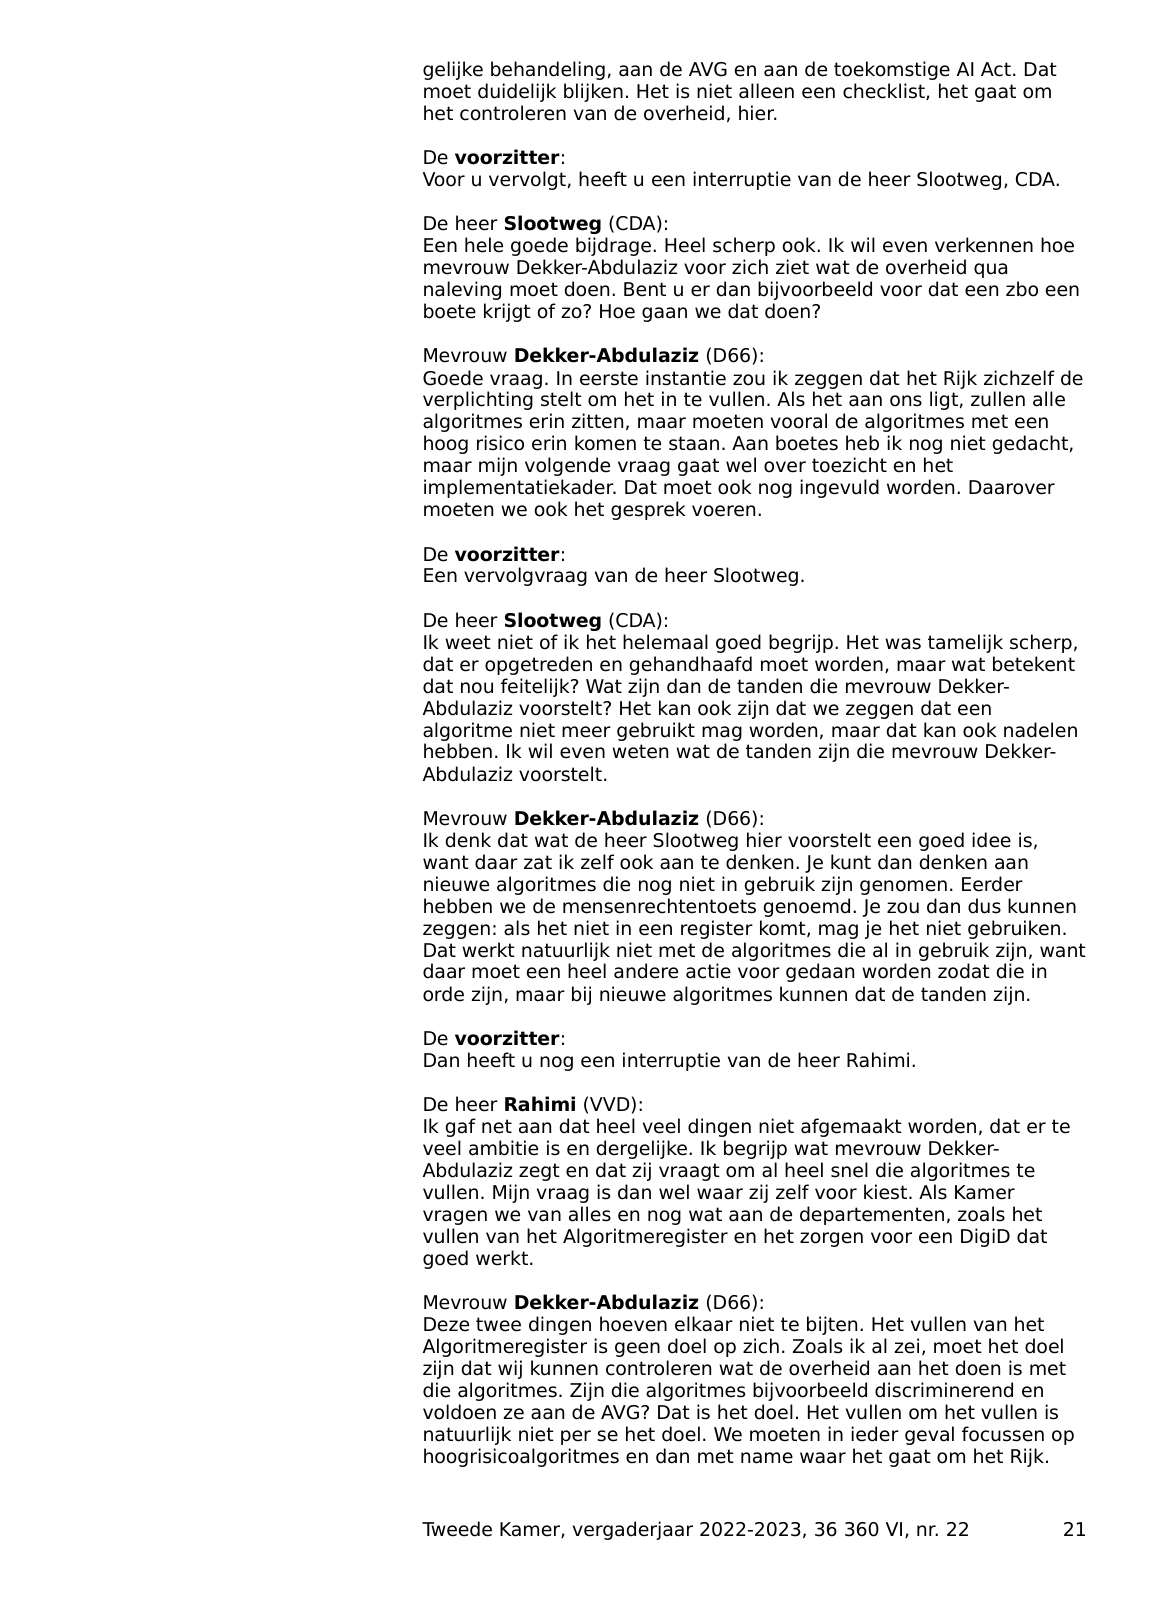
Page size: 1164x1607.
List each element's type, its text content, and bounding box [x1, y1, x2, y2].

text Mevrouw Dekker-Abdulaziz (D66): [422, 1292, 1087, 1314]
text Goede vraag. In eerste instantie zou ik zeggen dat het Rijk zichzelf de verplichting stelt om het in te vullen. Als het aan ons ligt, zullen alle algoritmes erin zitten, maar moeten vooral de algoritmes met een hoog risico erin komen te staan. Aan boetes heb ik nog niet gedacht, maar mijn volgende vraag gaat wel over toezicht en het implementatiekader. Dat moet ook nog ingevuld worden. Daarover moeten we ook het gesprek voeren. [422, 367, 1087, 521]
text Mevrouw Dekker-Abdulaziz (D66): [422, 808, 1087, 829]
text gelijke behandeling, aan de AVG en aan de toekomstige AI Act. Dat moet duidelijk blijken. Het is niet alleen een checklist, het gaat om het controleren van de overheid, hier. [422, 59, 1087, 125]
text Dan heeft u nog een interruptie van de heer Rahimi. [422, 1049, 1087, 1072]
text Voor u vervolgt, heeft u een interruptie van de heer Slootweg, CDA. [422, 169, 1087, 191]
text De voorzitter: [422, 1028, 1087, 1049]
text Een hele goede bijdrage. Heel scherp ook. Ik wil even verkennen hoe mevrouw Dekker-Abdulaziz voor zich ziet wat de overheid qua naleving moet doen. Bent u er dan bijvoorbeeld voor dat een zbo een boete krijgt of zo? Hoe gaan we dat doen? [422, 235, 1087, 323]
text De heer Rahimi (VVD): [422, 1094, 1087, 1116]
text De heer Slootweg (CDA): [422, 609, 1087, 632]
text De voorzitter: [422, 543, 1087, 565]
text Mevrouw Dekker-Abdulaziz (D66): [422, 345, 1087, 367]
text De voorzitter: [422, 147, 1087, 169]
text Ik gaf net aan dat heel veel dingen niet afgemaakt worden, dat er te veel ambitie is en dergelijke. Ik begrijp wat mevrouw Dekker-Abdulaziz zegt en dat zij vraagt om al heel snel die algoritmes te vullen. Mijn vraag is dan wel waar zij zelf voor kiest. Als Kamer vragen we van alles en nog wat aan de departementen, zoals het vullen van het Algoritmeregister en het zorgen voor een DigiD dat goed werkt. [422, 1116, 1087, 1269]
text Een vervolgvraag van de heer Slootweg. [422, 565, 1087, 587]
text Ik denk dat wat de heer Slootweg hier voorstelt een goed idee is, want daar zat ik zelf ook aan te denken. Je kunt dan denken aan nieuwe algoritmes die nog niet in gebruik zijn genomen. Eerder hebben we de mensenrechtentoets genoemd. Je zou dan dus kunnen zeggen: als het niet in een register komt, mag je het niet gebruiken. Dat werkt natuurlijk niet met de algoritmes die al in gebruik zijn, want daar moet een heel andere actie voor gedaan worden zodat die in orde zijn, maar bij nieuwe algoritmes kunnen dat de tanden zijn. [422, 829, 1087, 1005]
text De heer Slootweg (CDA): [422, 213, 1087, 235]
text Ik weet niet of ik het helemaal goed begrijp. Het was tamelijk scherp, dat er opgetreden en gehandhaafd moet worden, maar wat betekent dat nou feitelijk? Wat zijn dan de tanden die mevrouw Dekker-Abdulaziz voorstelt? Het kan ook zijn dat we zeggen dat een algoritme niet meer gebruikt mag worden, maar dat kan ook nadelen hebben. Ik wil even weten wat de tanden zijn die mevrouw Dekker-Abdulaziz voorstelt. [422, 632, 1087, 785]
text Deze twee dingen hoeven elkaar niet te bijten. Het vullen van het Algoritmeregister is geen doel op zich. Zoals ik al zei, moet het doel zijn dat wij kunnen controleren wat de overheid aan het doen is met die algoritmes. Zijn die algoritmes bijvoorbeeld discriminerend en voldoen ze aan de AVG? Dat is het doel. Het vullen om het vullen is natuurlijk niet per se het doel. We moeten in ieder geval focussen op hoogrisicoalgoritmes en dan met name waar het gaat om het Rijk. [422, 1314, 1087, 1468]
